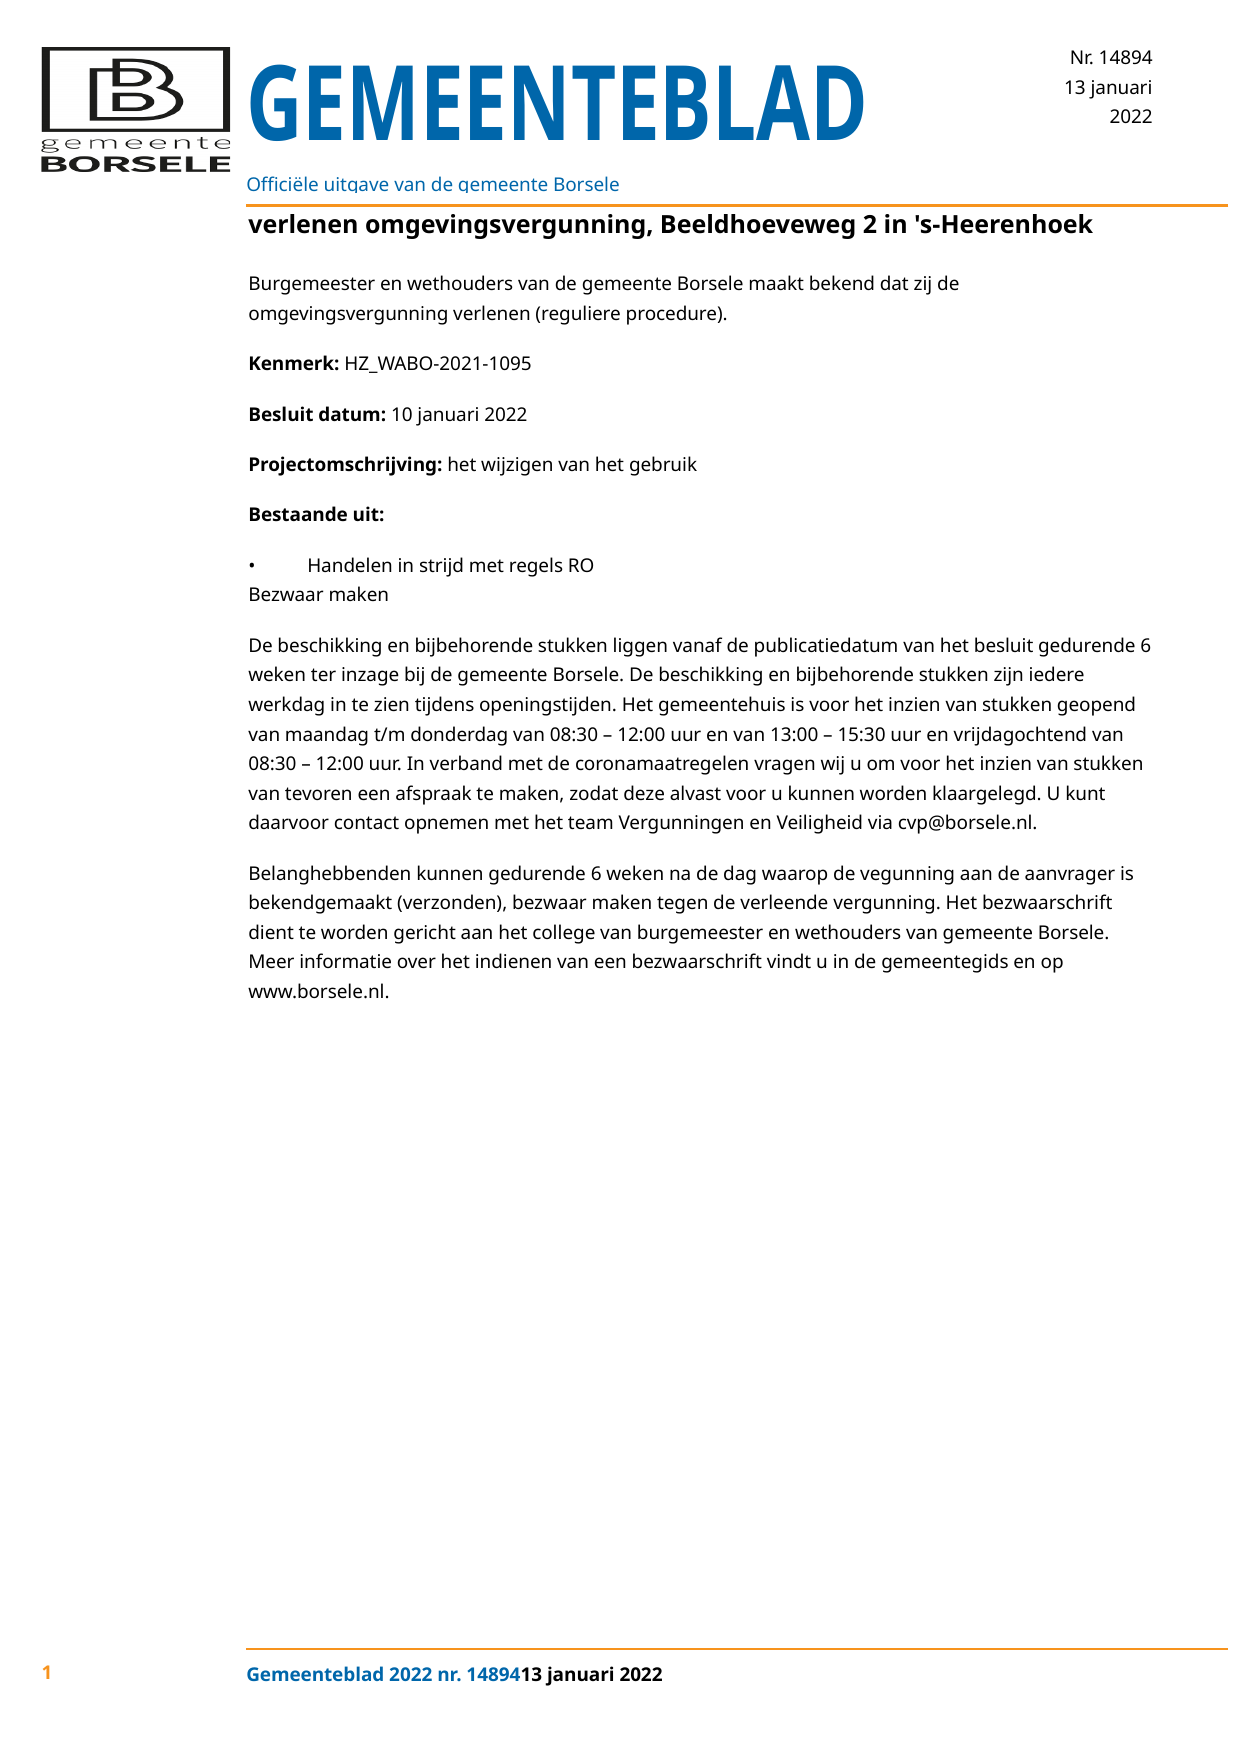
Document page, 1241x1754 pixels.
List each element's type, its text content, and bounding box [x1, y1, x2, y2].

text Kenmerk: HZ_WABO-2021-1095 [248, 350, 1152, 376]
list Handelen in strijd met regels RO [248, 552, 1152, 578]
text Projectomschrijving: het wijzigen van het gebruik [248, 451, 1152, 477]
text Bestaande uit: [248, 502, 1152, 527]
text Bezwaar maken [248, 582, 1152, 607]
text De beschikking en bijbehorende stukken liggen vanaf de publicatiedatum van het besluit gedurende 6 weken ter inzage bij de gemeente Borsele. De beschikking en bijbehorende stukken zijn iedere werkdag in te zien tijdens openingstijden. Het gemeentehuis is voor het inzien van stukken geopend van maandag t/m donderdag van 08:30 – 12:00 uur en van 13:00 – 15:30 uur en vrijdagochtend van 08:30 – 12:00 uur. In verband met de coronamaatregelen vragen wij u om voor het inzien van stukken van tevoren een afspraak te maken, zodat deze alvast voor u kunnen worden klaargelegd. U kunt daarvoor contact opnemen met het team Vergunningen en Veiligheid via cvp@borsele.nl. [248, 632, 1152, 835]
picture [41, 47, 231, 172]
text Burgemeester en wethouders van de gemeente Borsele maakt bekend dat zij de omgevingsvergunning verlenen (reguliere procedure). [248, 270, 1152, 326]
text Belanghebbenden kunnen gedurende 6 weken na de dag waarop de vegunning aan de aanvrager is bekendgemaakt (verzonden), bezwaar maken tegen de verleende vergunning. Het bezwaarschrift dient te worden gericht aan het college van burgemeester en wethouders van gemeente Borsele. Meer informatie over het indienen van een bezwaarschrift vindt u in de gemeentegids en op www.borsele.nl. [248, 860, 1152, 1004]
text Besluit datum: 10 januari 2022 [248, 401, 1152, 426]
text verlenen omgevingsvergunning, Beeldhoeveweg 2 in 's-Heerenhoek [248, 207, 1152, 241]
